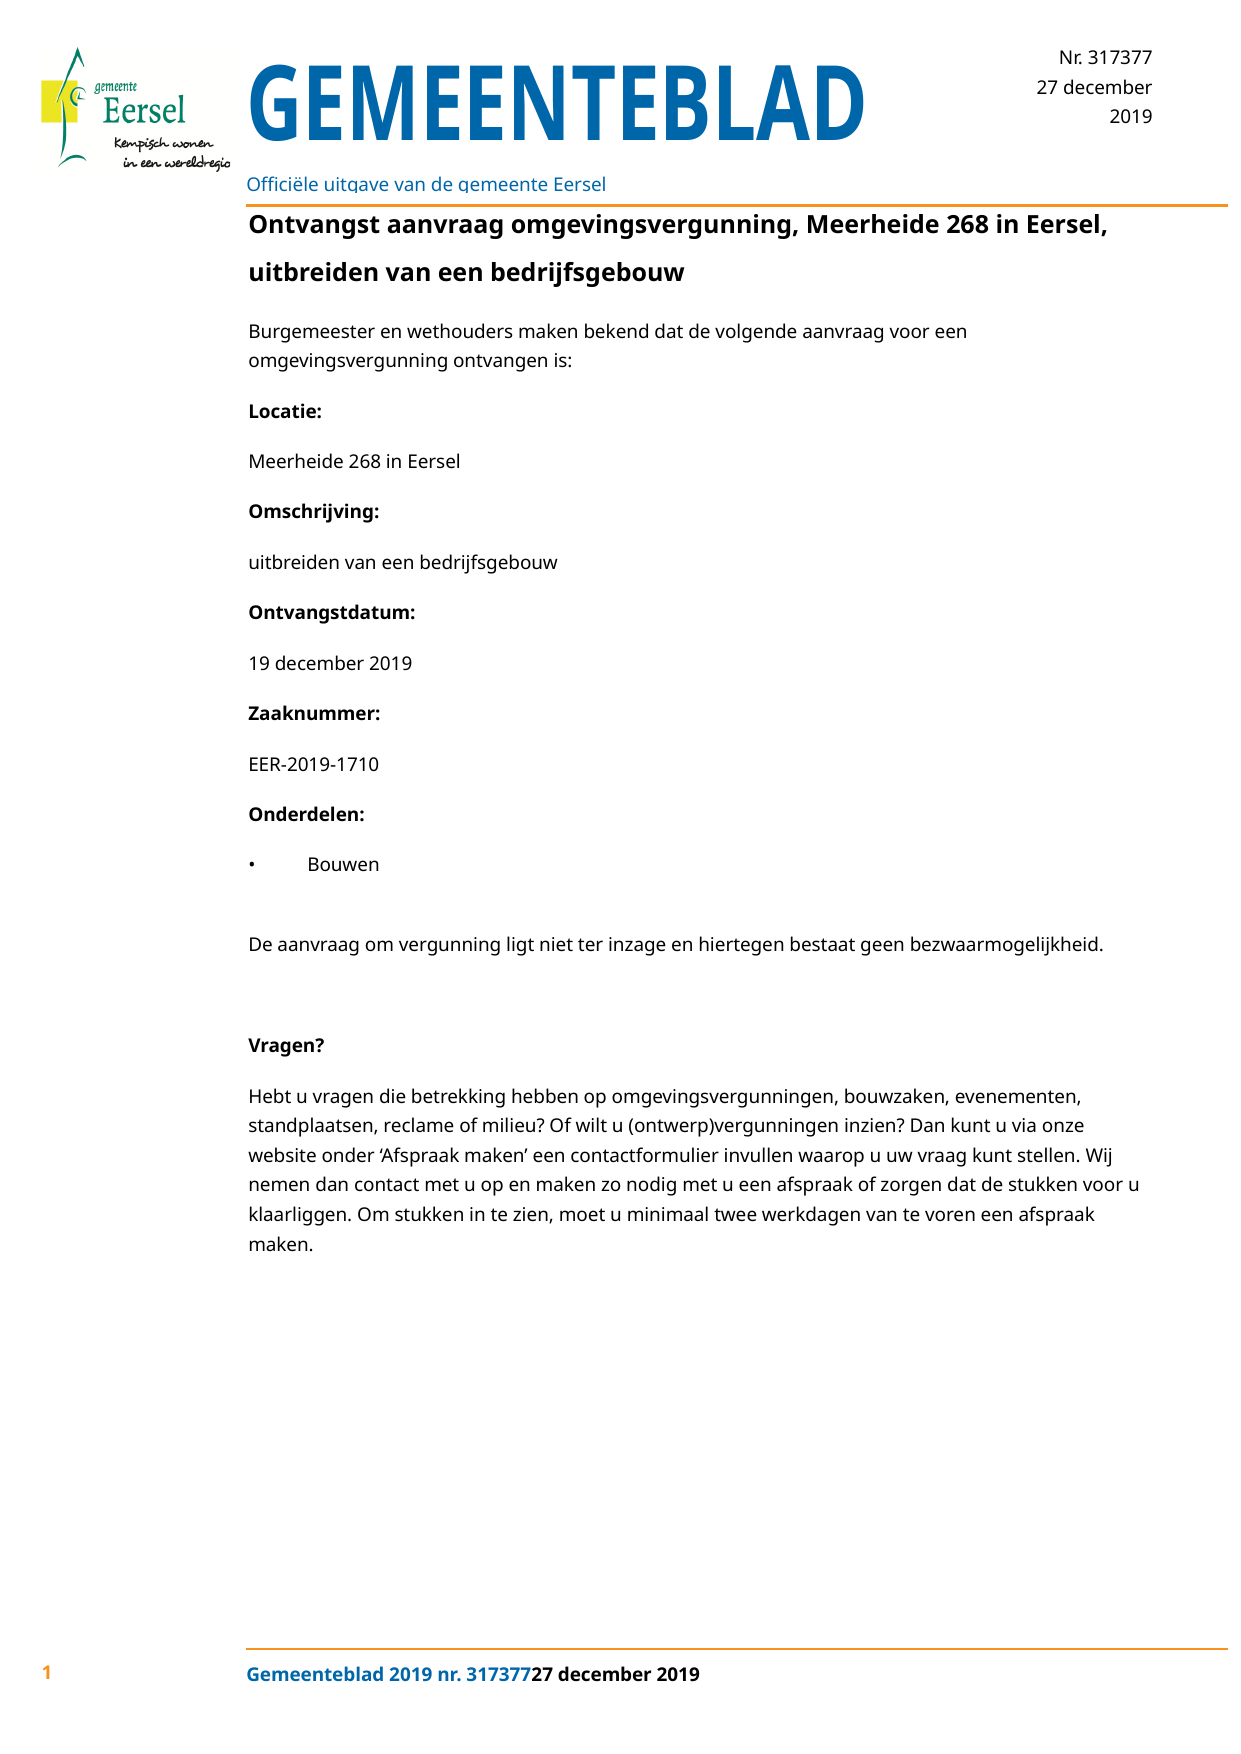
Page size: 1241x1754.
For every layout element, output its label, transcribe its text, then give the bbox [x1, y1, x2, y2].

text De aanvraag om vergunning ligt niet ter inzage en hiertegen bestaat geen bezwaarmogelijkheid. [248, 932, 1152, 957]
text Hebt u vragen die betrekking hebben op omgevingsvergunningen, bouwzaken, evenementen, standplaatsen, reclame of milieu? Of wilt u (ontwerp)vergunningen inzien? Dan kunt u via onze website onder ‘Afspraak maken’ een contactformulier invullen waarop u uw vraag kunt stellen. Wij nemen dan contact met u op en maken zo nodig met u een afspraak of zorgen dat de stukken voor u klaarliggen. Om stukken in te zien, moet u minimaal twee werkdagen van te voren een afspraak maken. [248, 1083, 1152, 1257]
text Vragen? [248, 1032, 1152, 1058]
list Bouwen [248, 852, 1152, 877]
text Zaaknummer: [248, 700, 1152, 726]
text EER-2019-1710 [248, 751, 1152, 777]
text Omschrijving: [248, 499, 1152, 524]
picture [41, 47, 231, 172]
text Locatie: [248, 398, 1152, 424]
text 19 december 2019 [248, 650, 1152, 676]
text uitbreiden van een bedrijfsgebouw [248, 549, 1152, 575]
text Ontvangstdatum: [248, 599, 1152, 625]
text Burgemeester en wethouders maken bekend dat de volgende aanvraag voor een omgevingsvergunning ontvangen is: [248, 318, 1152, 373]
text Onderdelen: [248, 801, 1152, 827]
text Ontvangst aanvraag omgevingsvergunning, Meerheide 268 in Eersel, uitbreiden van een bedrijfsgebouw [248, 207, 1152, 288]
text Meerheide 268 in Eersel [248, 448, 1152, 474]
